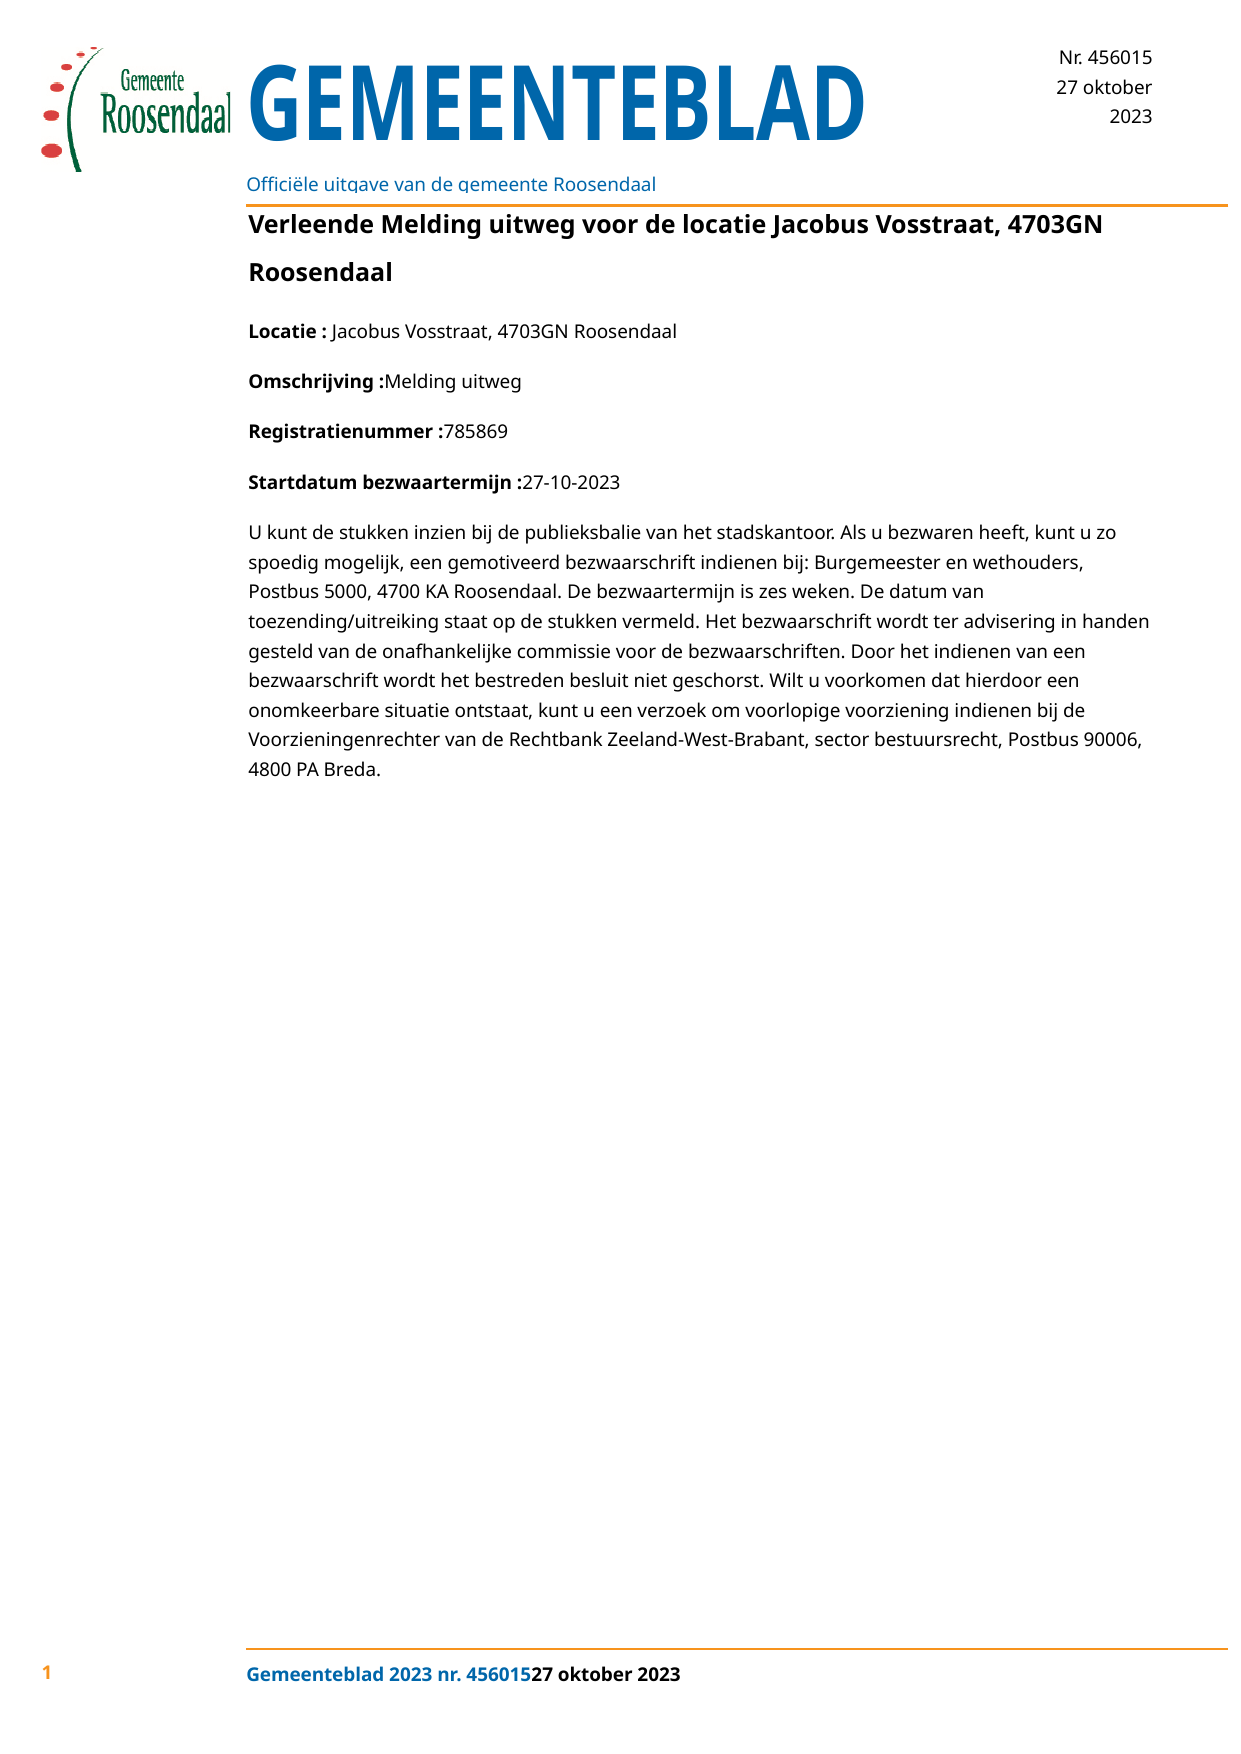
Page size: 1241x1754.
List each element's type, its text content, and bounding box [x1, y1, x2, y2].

text U kunt de stukken inzien bij de publieksbalie van het stadskantoor. Als u bezwaren heeft, kunt u zo spoedig mogelijk, een gemotiveerd bezwaarschrift indienen bij: Burgemeester en wethouders, Postbus 5000, 4700 KA Roosendaal. De bezwaartermijn is zes weken. De datum van toezending/uitreiking staat op de stukken vermeld. Het bezwaarschrift wordt ter advisering in handen gesteld van de onafhankelijke commissie voor de bezwaarschriften. Door het indienen van een bezwaarschrift wordt het bestreden besluit niet geschorst. Wilt u voorkomen dat hierdoor een onomkeerbare situatie ontstaat, kunt u een verzoek om voorlopige voorziening indienen bij de Voorzieningenrechter van de Rechtbank Zeeland-West-Brabant, sector bestuursrecht, Postbus 90006, 4800 PA Breda. [248, 519, 1152, 782]
text Registratienummer :785869 [248, 419, 1152, 444]
text Omschrijving :Melding uitweg [248, 368, 1152, 394]
text Startdatum bezwaartermijn :27-10-2023 [248, 469, 1152, 495]
text Verleende Melding uitweg voor de locatie Jacobus Vosstraat, 4703GN Roosendaal [248, 207, 1152, 288]
picture [41, 47, 231, 172]
text Locatie : Jacobus Vosstraat, 4703GN Roosendaal [248, 318, 1152, 344]
